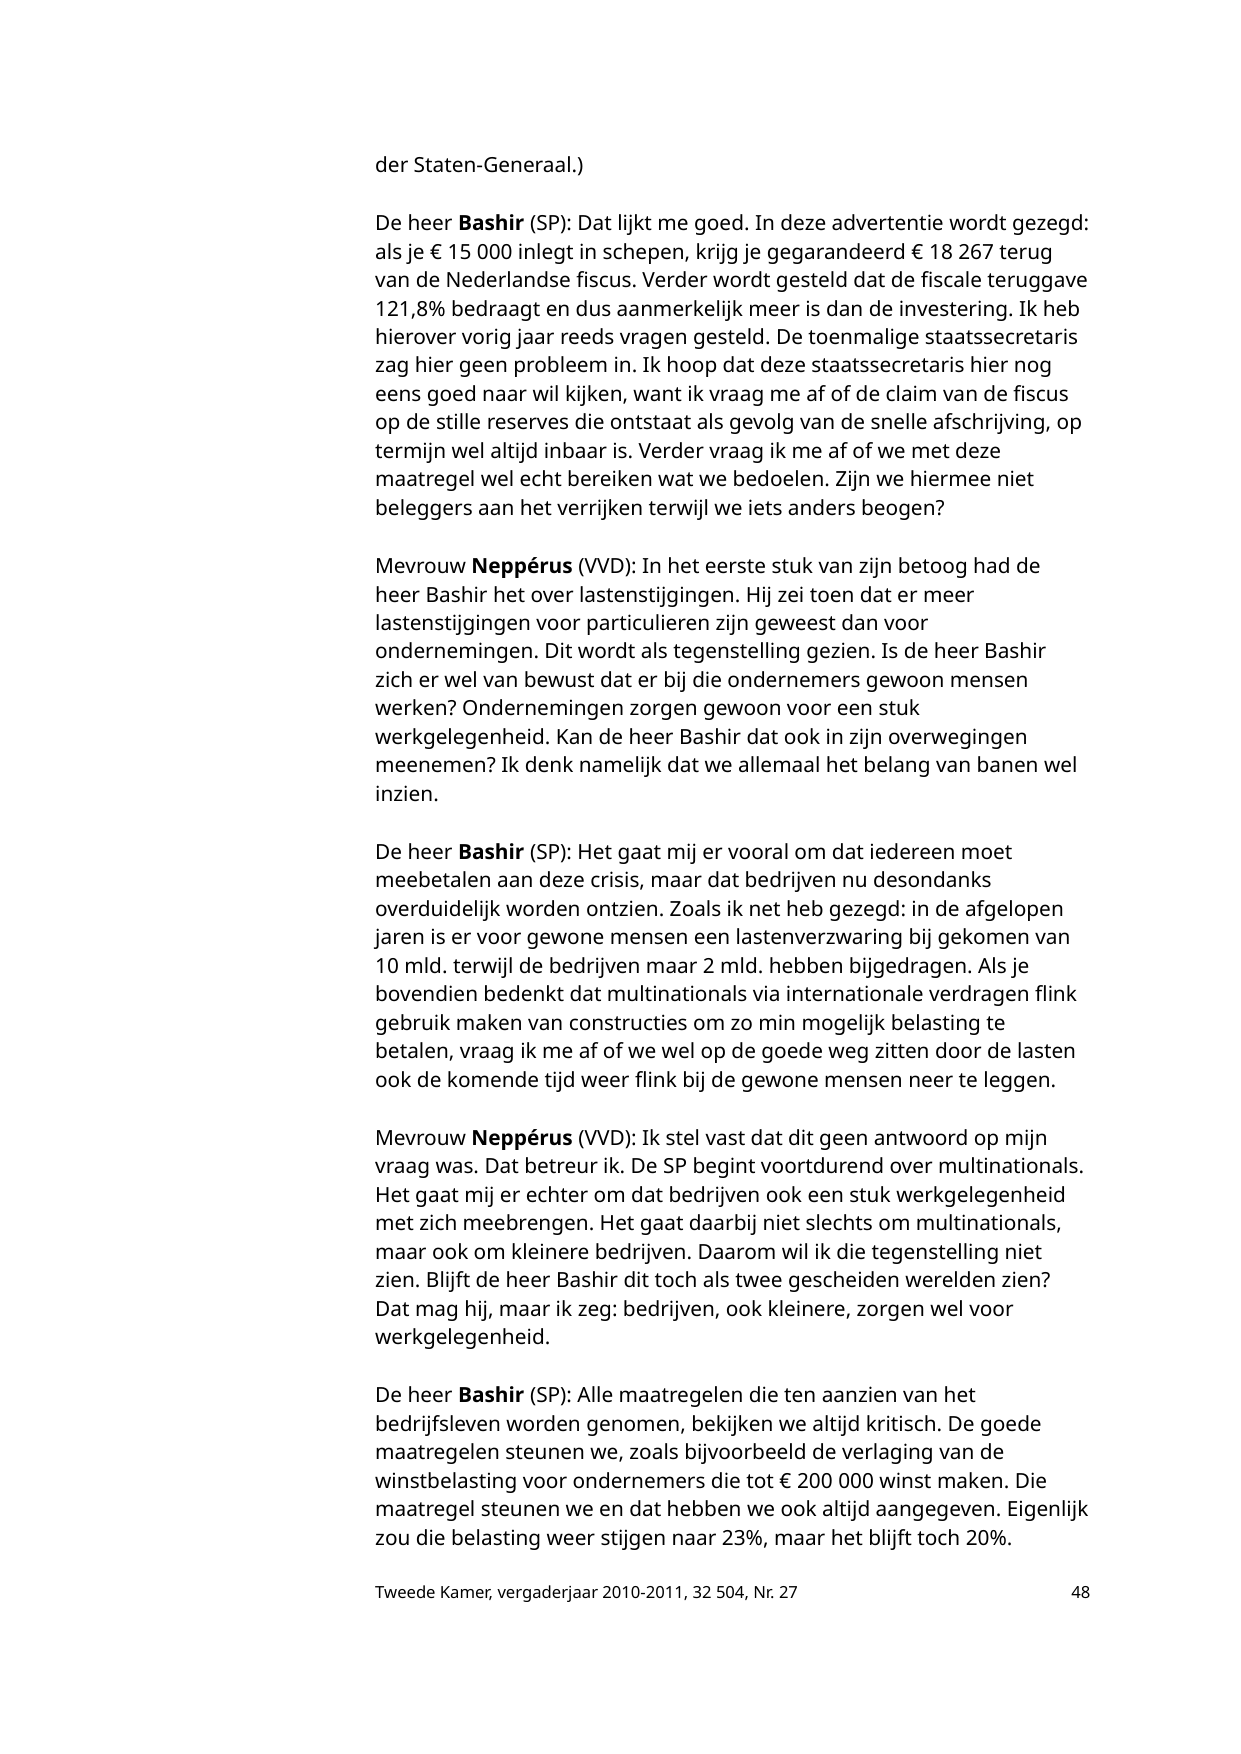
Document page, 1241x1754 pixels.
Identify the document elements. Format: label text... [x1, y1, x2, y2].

text De heer Bashir (SP): Het gaat mij er vooral om dat iedereen moet meebetalen aan deze crisis, maar dat bedrijven nu desondanks overduidelijk worden ontzien. Zoals ik net heb gezegd: in de afgelopen jaren is er voor gewone mensen een lastenverzwaring bij gekomen van 10 mld. terwijl de bedrijven maar 2 mld. hebben bijgedragen. Als je bovendien bedenkt dat multinationals via internationale verdragen flink gebruik maken van constructies om zo min mogelijk belasting te betalen, vraag ik me af of we wel op de goede weg zitten door de lasten ook de komende tijd weer flink bij de gewone mensen neer te leggen. [375, 837, 1090, 1093]
text Mevrouw Neppérus (VVD): In het eerste stuk van zijn betoog had de heer Bashir het over lastenstijgingen. Hij zei toen dat er meer lastenstijgingen voor particulieren zijn geweest dan voor ondernemingen. Dit wordt als tegenstelling gezien. Is de heer Bashir zich er wel van bewust dat er bij die ondernemers gewoon mensen werken? Ondernemingen zorgen gewoon voor een stuk werkgelegenheid. Kan de heer Bashir dat ook in zijn overwegingen meenemen? Ik denk namelijk dat we allemaal het belang van banen wel inzien. [375, 551, 1090, 807]
text der Staten-Generaal.) [375, 150, 1090, 178]
text De heer Bashir (SP): Dat lijkt me goed. In deze advertentie wordt gezegd: als je € 15 000 inlegt in schepen, krijg je gegarandeerd € 18 267 terug van de Nederlandse fiscus. Verder wordt gesteld dat de fiscale teruggave 121,8% bedraagt en dus aanmerkelijk meer is dan de investering. Ik heb hierover vorig jaar reeds vragen gesteld. De toenmalige staatssecretaris zag hier geen probleem in. Ik hoop dat deze staatssecretaris hier nog eens goed naar wil kijken, want ik vraag me af of de claim van de fiscus op de stille reserves die ontstaat als gevolg van de snelle afschrijving, op termijn wel altijd inbaar is. Verder vraag ik me af of we met deze maatregel wel echt bereiken wat we bedoelen. Zijn we hiermee niet beleggers aan het verrijken terwijl we iets anders beogen? [375, 208, 1090, 521]
text De heer Bashir (SP): Alle maatregelen die ten aanzien van het bedrijfsleven worden genomen, bekijken we altijd kritisch. De goede maatregelen steunen we, zoals bijvoorbeeld de verlaging van de winstbelasting voor ondernemers die tot € 200 000 winst maken. Die maatregel steunen we en dat hebben we ook altijd aangegeven. Eigenlijk zou die belasting weer stijgen naar 23%, maar het blijft toch 20%. [375, 1381, 1090, 1551]
text Mevrouw Neppérus (VVD): Ik stel vast dat dit geen antwoord op mijn vraag was. Dat betreur ik. De SP begint voortdurend over multinationals. Het gaat mij er echter om dat bedrijven ook een stuk werkgelegenheid met zich meebrengen. Het gaat daarbij niet slechts om multinationals, maar ook om kleinere bedrijven. Daarom wil ik die tegenstelling niet zien. Blijft de heer Bashir dit toch als twee gescheiden werelden zien? Dat mag hij, maar ik zeg: bedrijven, ook kleinere, zorgen wel voor werkgelegenheid. [375, 1123, 1090, 1351]
